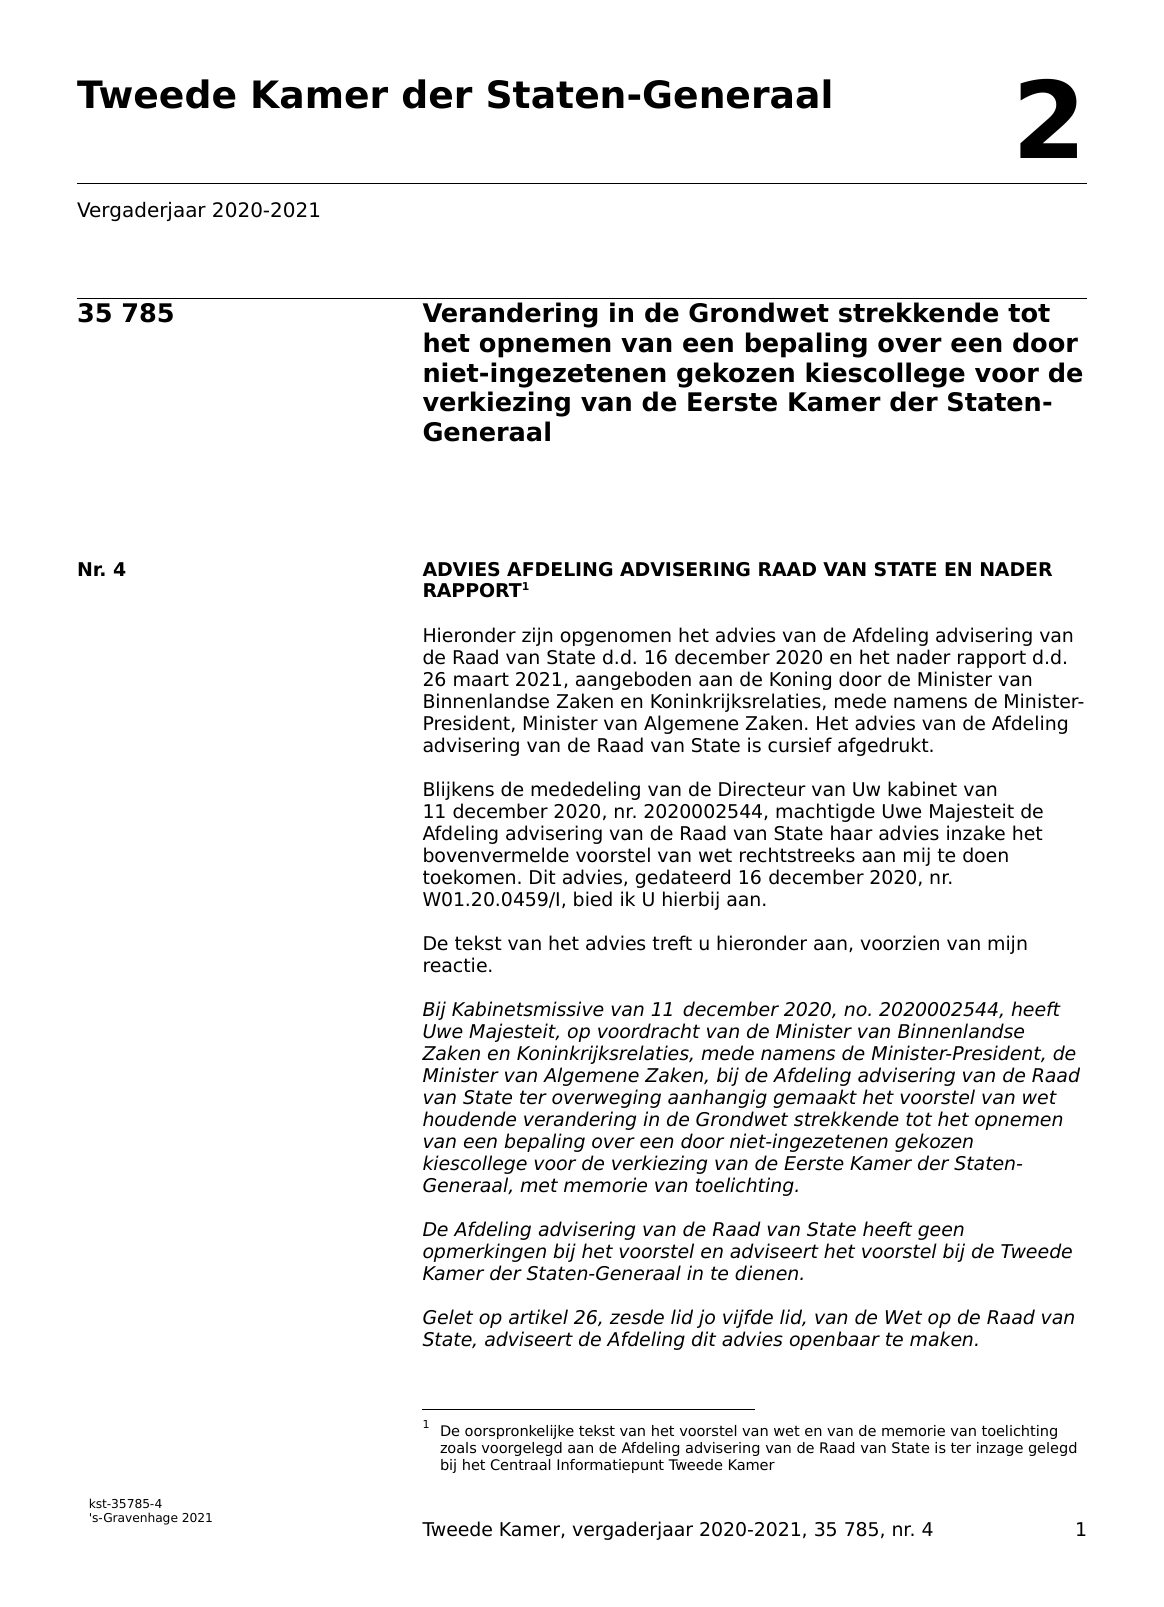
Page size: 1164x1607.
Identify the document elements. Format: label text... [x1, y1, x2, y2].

text Gelet op artikel 26, zesde lid jo vijfde lid, van de Wet op de Raad van State, adviseert de Afdeling dit advies openbaar te maken. [422, 1307, 1087, 1351]
text Hieronder zijn opgenomen het advies van de Afdeling advisering van de Raad van State d.d. 16 december 2020 en het nader rapport d.d. 26 maart 2021, aangeboden aan de Koning door de Minister van Binnenlandse Zaken en Koninkrijksrelaties, mede namens de Minister-President, Minister van Algemene Zaken. Het advies van de Afdeling advisering van de Raad van State is cursief afgedrukt. [422, 624, 1087, 756]
subtitle Nr. 4 ADVIES AFDELING ADVISERING RAAD VAN STATE EN NADER RAPPORT [77, 558, 1087, 602]
text 's-Gravenhage 2021 [88, 1511, 323, 1525]
table_header 2 [886, 59, 1087, 183]
text kst-35785-4 [88, 1497, 323, 1511]
text De Afdeling advisering van de Raad van State heeft geen opmerkingen bij het voorstel en adviseert het voorstel bij de Tweede Kamer der Staten-Generaal in te dienen. [422, 1219, 1087, 1285]
table_cell Vergaderjaar 2020-2021 [77, 184, 1087, 298]
text Bij Kabinetsmissive van 11 december 2020, no. 2020002544, heeft Uwe Majesteit, op voordracht van de Minister van Binnenlandse Zaken en Koninkrijksrelaties, mede namens de Minister-President, de Minister van Algemene Zaken, bij de Afdeling advisering van de Raad van State ter overweging aanhangig gemaakt het voorstel van wet houdende verandering in de Grondwet strekkende tot het opnemen van een bepaling over een door niet-ingezetenen gekozen kiescollege voor de verkiezing van de Eerste Kamer der Staten-Generaal, met memorie van toelichting. [422, 999, 1087, 1197]
text De oorspronkelijke tekst van het voorstel van wet en van de memorie van toelichting zoals voorgelegd aan de Afdeling advisering van de Raad van State is ter inzage gelegd bij het Centraal Informatiepunt Tweede Kamer [422, 1418, 1087, 1474]
text Blijkens de mededeling van de Directeur van Uw kabinet van 11 december 2020, nr. 2020002544, machtigde Uwe Majesteit de Afdeling advisering van de Raad van State haar advies inzake het bovenvermelde voorstel van wet rechtstreeks aan mij te doen toekomen. Dit advies, gedateerd 16 december 2020, nr. W01.20.0459/I, bied ik U hierbij aan. [422, 779, 1087, 911]
text De tekst van het advies treft u hieronder aan, voorzien van mijn reactie. [422, 933, 1087, 977]
table_header Tweede Kamer der Staten-Generaal [77, 59, 886, 183]
subtitle 35 785 Verandering in de Grondwet strekkende tot het opnemen van een bepaling over een door niet-ingezetenen gekozen kiescollege voor de verkiezing van de Eerste Kamer der Staten-Generaal [77, 299, 1087, 447]
